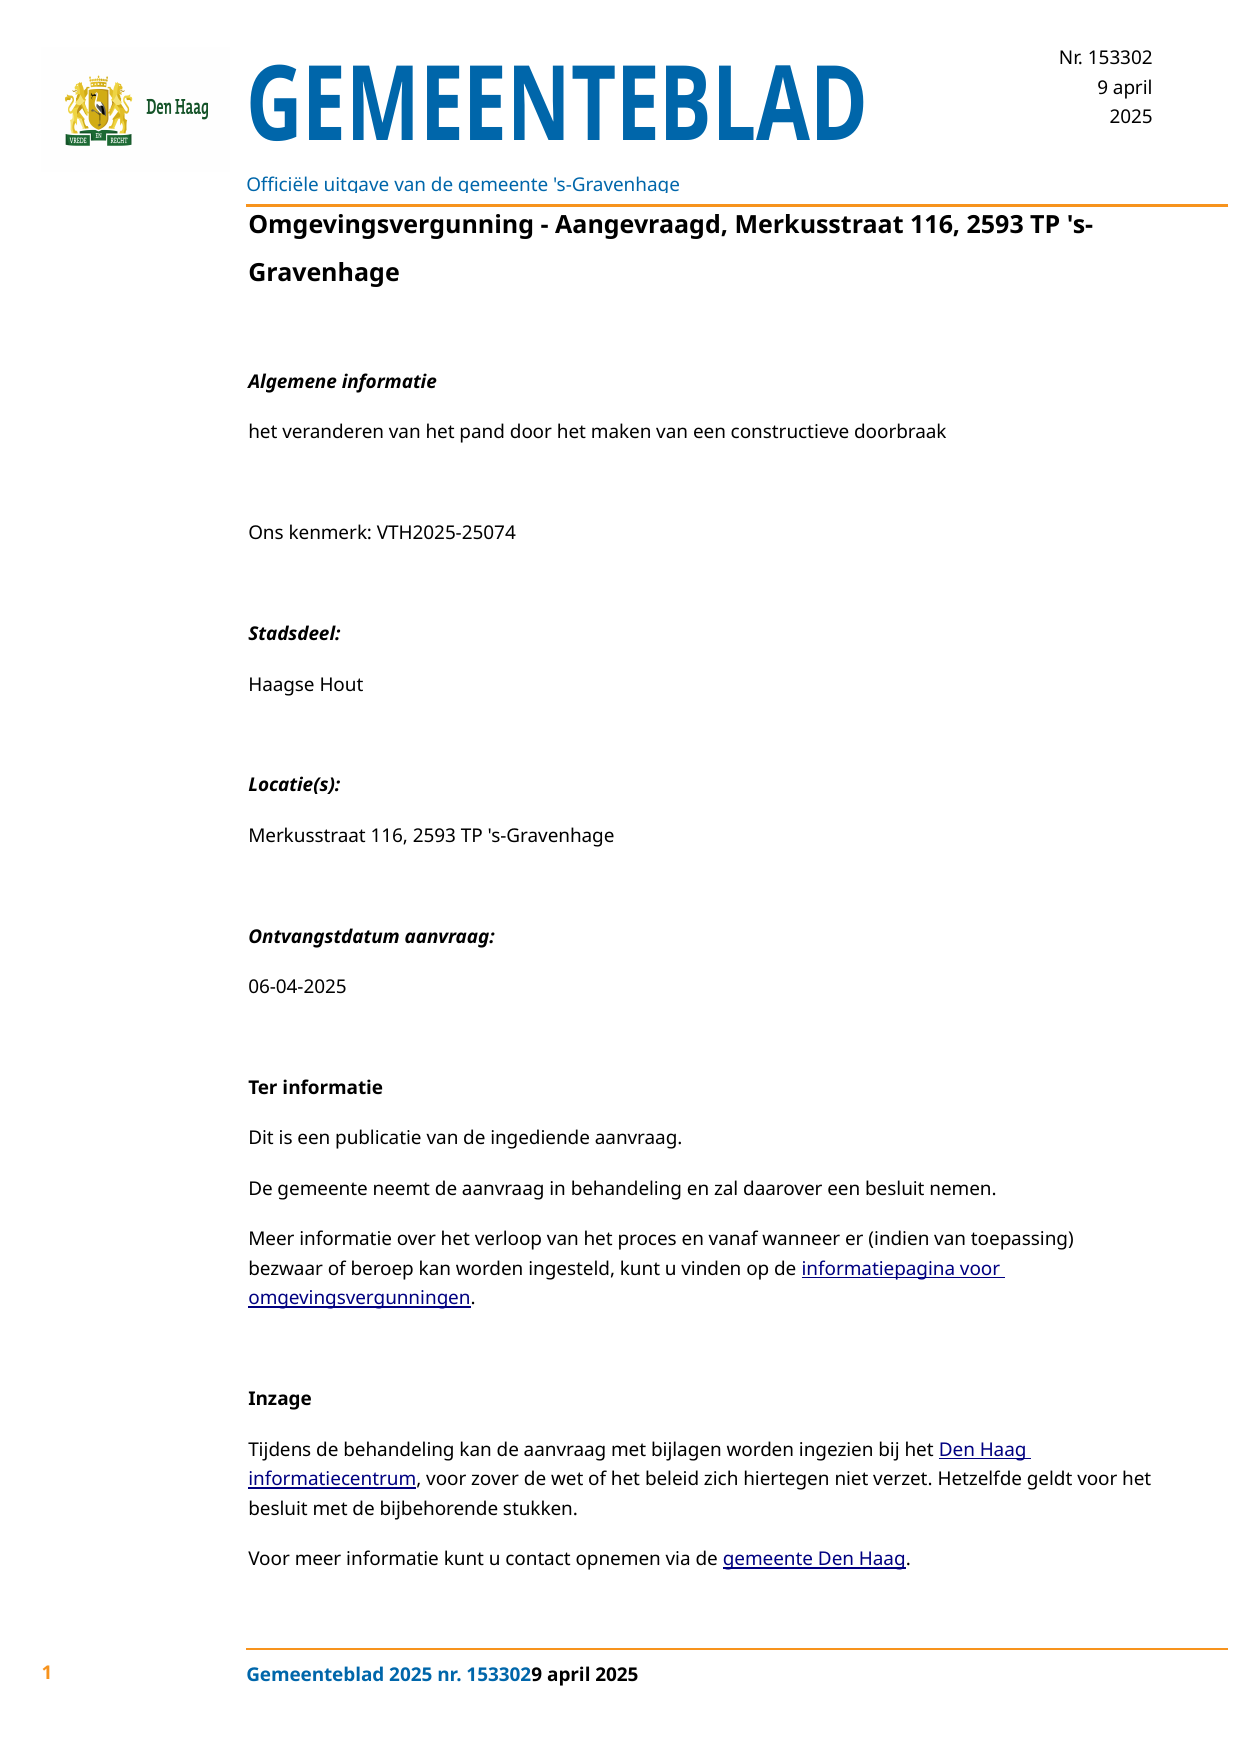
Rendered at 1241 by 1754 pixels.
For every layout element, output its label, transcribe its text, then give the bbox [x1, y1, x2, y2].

text Ontvangstdatum aanvraag: [248, 923, 1152, 949]
text De gemeente neemt de aanvraag in behandeling en zal daarover een besluit nemen. [248, 1175, 1152, 1201]
text Locatie(s): [248, 772, 1152, 797]
text Meer informatie over het verloop van het proces en vanaf wanneer er (indien van toepassing) bezwaar of beroep kan worden ingesteld, kunt u vinden op de informatiepagina voor omgevingsvergunningen. [248, 1225, 1152, 1310]
text het veranderen van het pand door het maken van een constructieve doorbraak [248, 419, 1152, 444]
text Inzage [248, 1385, 1152, 1411]
text Algemene informatie [248, 368, 1152, 394]
picture [41, 47, 231, 172]
text Stadsdeel: [248, 620, 1152, 646]
text Tijdens de behandeling kan de aanvraag met bijlagen worden ingezien bij het Den Haag informatiecentrum, voor zover de wet of het beleid zich hiertegen niet verzet. Hetzelfde geldt voor het besluit met de bijbehorende stukken. [248, 1436, 1152, 1521]
text Dit is een publicatie van de ingediende aanvraag. [248, 1124, 1152, 1150]
text Ter informatie [248, 1074, 1152, 1100]
text 06-04-2025 [248, 973, 1152, 999]
text Ons kenmerk: VTH2025-25074 [248, 519, 1152, 545]
text Haagse Hout [248, 671, 1152, 697]
text Merkusstraat 116, 2593 TP 's-Gravenhage [248, 822, 1152, 848]
text Omgevingsvergunning - Aangevraagd, Merkusstraat 116, 2593 TP 's-Gravenhage [248, 207, 1152, 288]
text Voor meer informatie kunt u contact opnemen via de gemeente Den Haag. [248, 1545, 1152, 1571]
